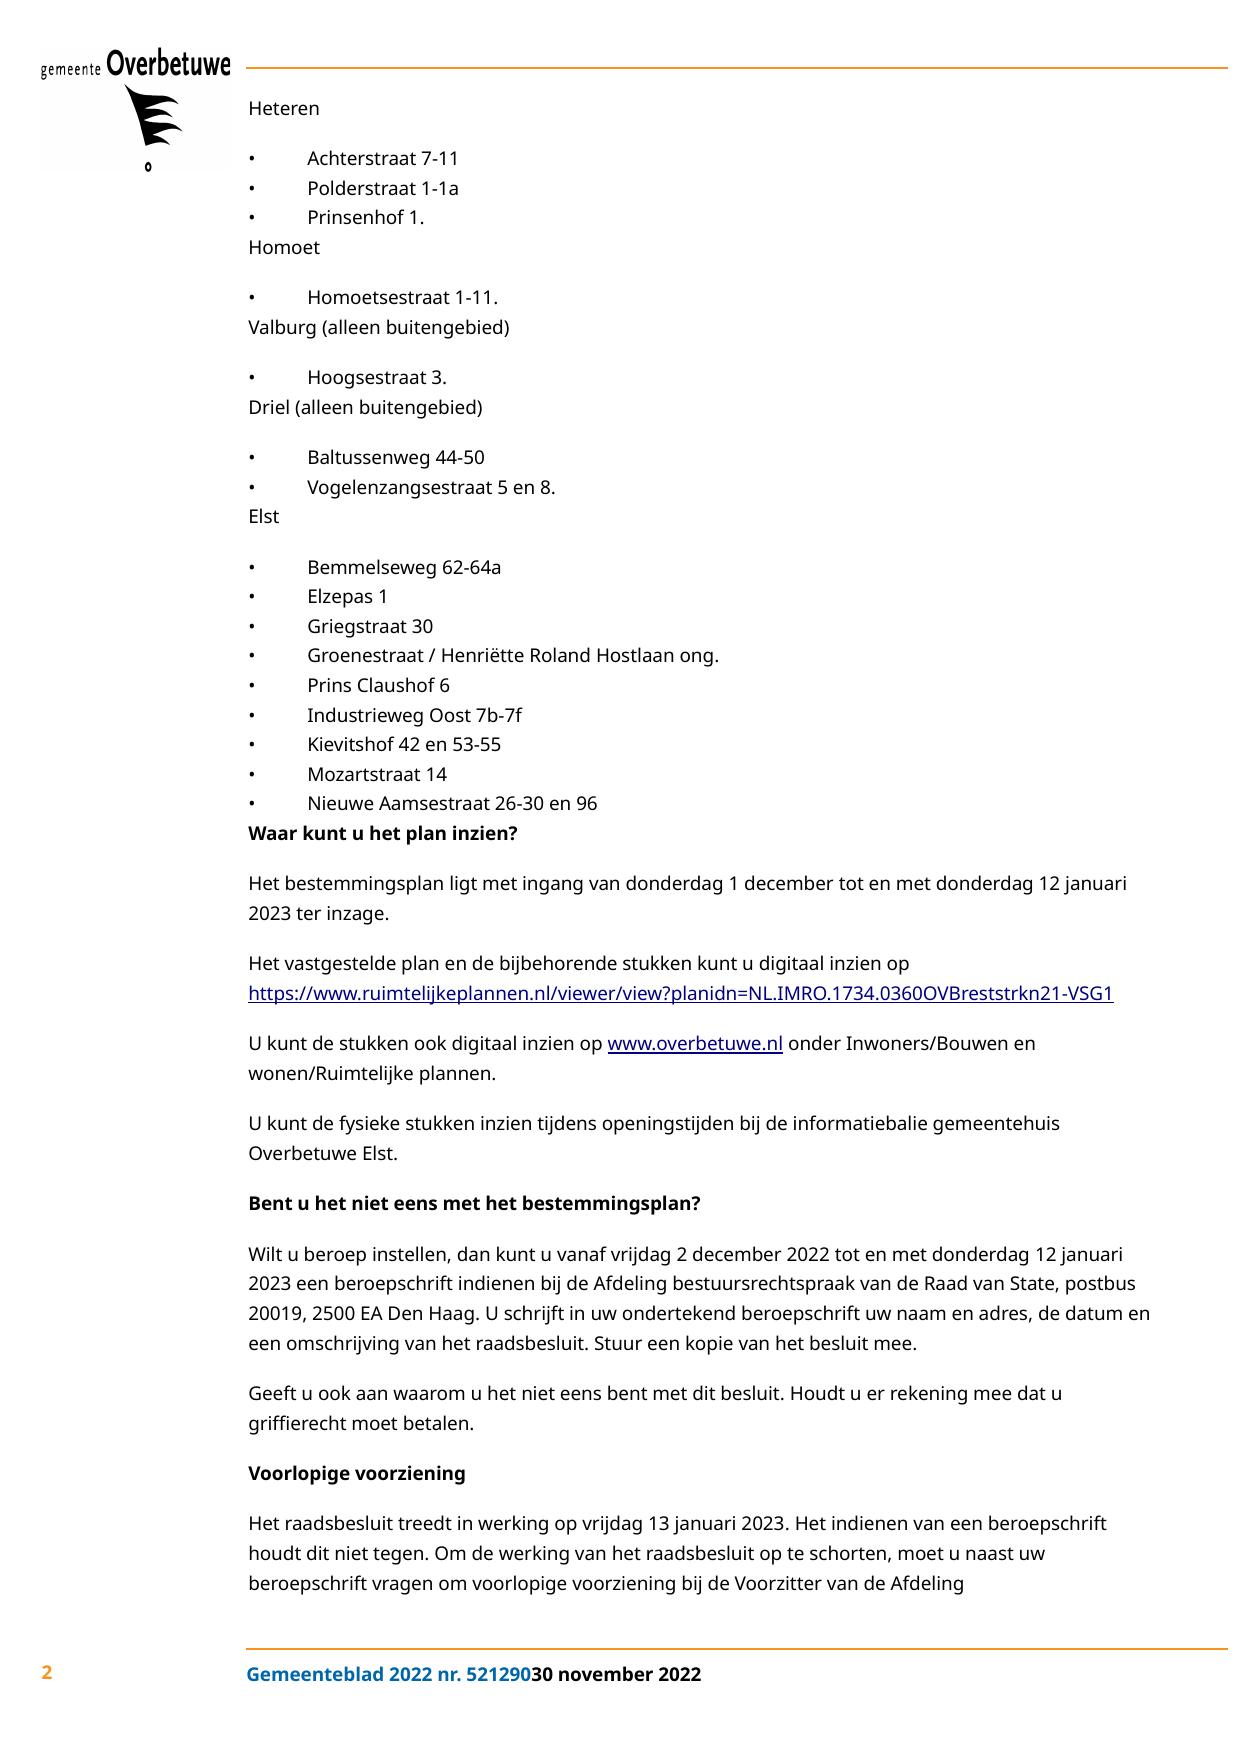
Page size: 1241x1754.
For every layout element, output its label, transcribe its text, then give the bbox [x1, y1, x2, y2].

text Valburg (alleen buitengebied) [248, 314, 1152, 340]
text Geeft u ook aan waarom u het niet eens bent met dit besluit. Houdt u er rekening mee dat u griffierecht moet betalen. [248, 1380, 1152, 1436]
text Voorlopige voorziening [248, 1460, 1152, 1486]
text Het raadsbesluit treedt in werking op vrijdag 13 januari 2023​. Het indienen van een beroepschrift houdt dit niet tegen. Om de werking van het raadsbesluit op te schorten, moet u naast uw beroepschrift vragen om voorlopige voorziening bij de Voorzitter van de Afdeling [248, 1511, 1152, 1596]
text Wilt u beroep instellen, dan kunt u vanaf vrijdag 2 december 2022​ tot en met donderdag ​12 januari 2023 een beroepschrift indienen bij de Afdeling bestuursrechtspraak van de Raad van State, postbus 20019, 2500 EA Den Haag. U schrijft in uw ondertekend beroepschrift uw naam en adres, de datum en een omschrijving van het raadsbesluit. Stuur een kopie van het besluit mee. [248, 1241, 1152, 1356]
text Elst [248, 503, 1152, 529]
list Groenestraat / Henriëtte Roland Hostlaan ong. [248, 643, 1152, 668]
list Kievitshof 42 en 53-55 [248, 731, 1152, 757]
list Achterstraat 7-11 [248, 145, 1152, 171]
list Elzepas 1 [248, 583, 1152, 609]
list Baltussenweg 44-50 [248, 444, 1152, 470]
list Mozartstraat 14 [248, 761, 1152, 787]
list Prins Claushof 6 [248, 672, 1152, 698]
text Het bestemmingsplan ligt met ingang van donderdag 1 december​ tot en met donderdag 12 januari 2023​ ter inzage. [248, 871, 1152, 926]
picture [41, 47, 231, 172]
list Prinsenhof 1. [248, 204, 1152, 230]
text Bent u het niet eens met het bestemmingsplan? [248, 1191, 1152, 1216]
text U kunt de fysieke stukken inzien tijdens openingstijden bij de informatiebalie gemeentehuis Overbetuwe Elst. [248, 1111, 1152, 1166]
list Bemmelseweg 62-64a [248, 554, 1152, 580]
list Nieuwe Aamsestraat 26-30 en 96 [248, 791, 1152, 816]
list Hoogsestraat 3. [248, 364, 1152, 390]
text U kunt de stukken ook digitaal inzien op www.overbetuwe.nl onder Inwoners/Bouwen en wonen/Ruimtelijke plannen. [248, 1031, 1152, 1086]
list Homoetsestraat 1-11. [248, 284, 1152, 310]
text Driel (alleen buitengebied) [248, 394, 1152, 420]
text Heteren [248, 95, 1152, 121]
text Homoet [248, 234, 1152, 260]
list Griegstraat 30 [248, 613, 1152, 639]
text Waar kunt u het plan inzien? [248, 820, 1152, 846]
text Het vastgestelde plan en de bijbehorende stukken kunt u digitaal inzien op https://www.ruimtelijkeplannen.nl/viewer/view?planidn=NL.IMRO.1734.0360OVBreststrkn21-VSG1 [248, 951, 1152, 1006]
list Vogelenzangsestraat 5 en 8. [248, 474, 1152, 500]
list Industrieweg Oost 7b-7f [248, 702, 1152, 728]
list Polderstraat 1-1a [248, 175, 1152, 201]
